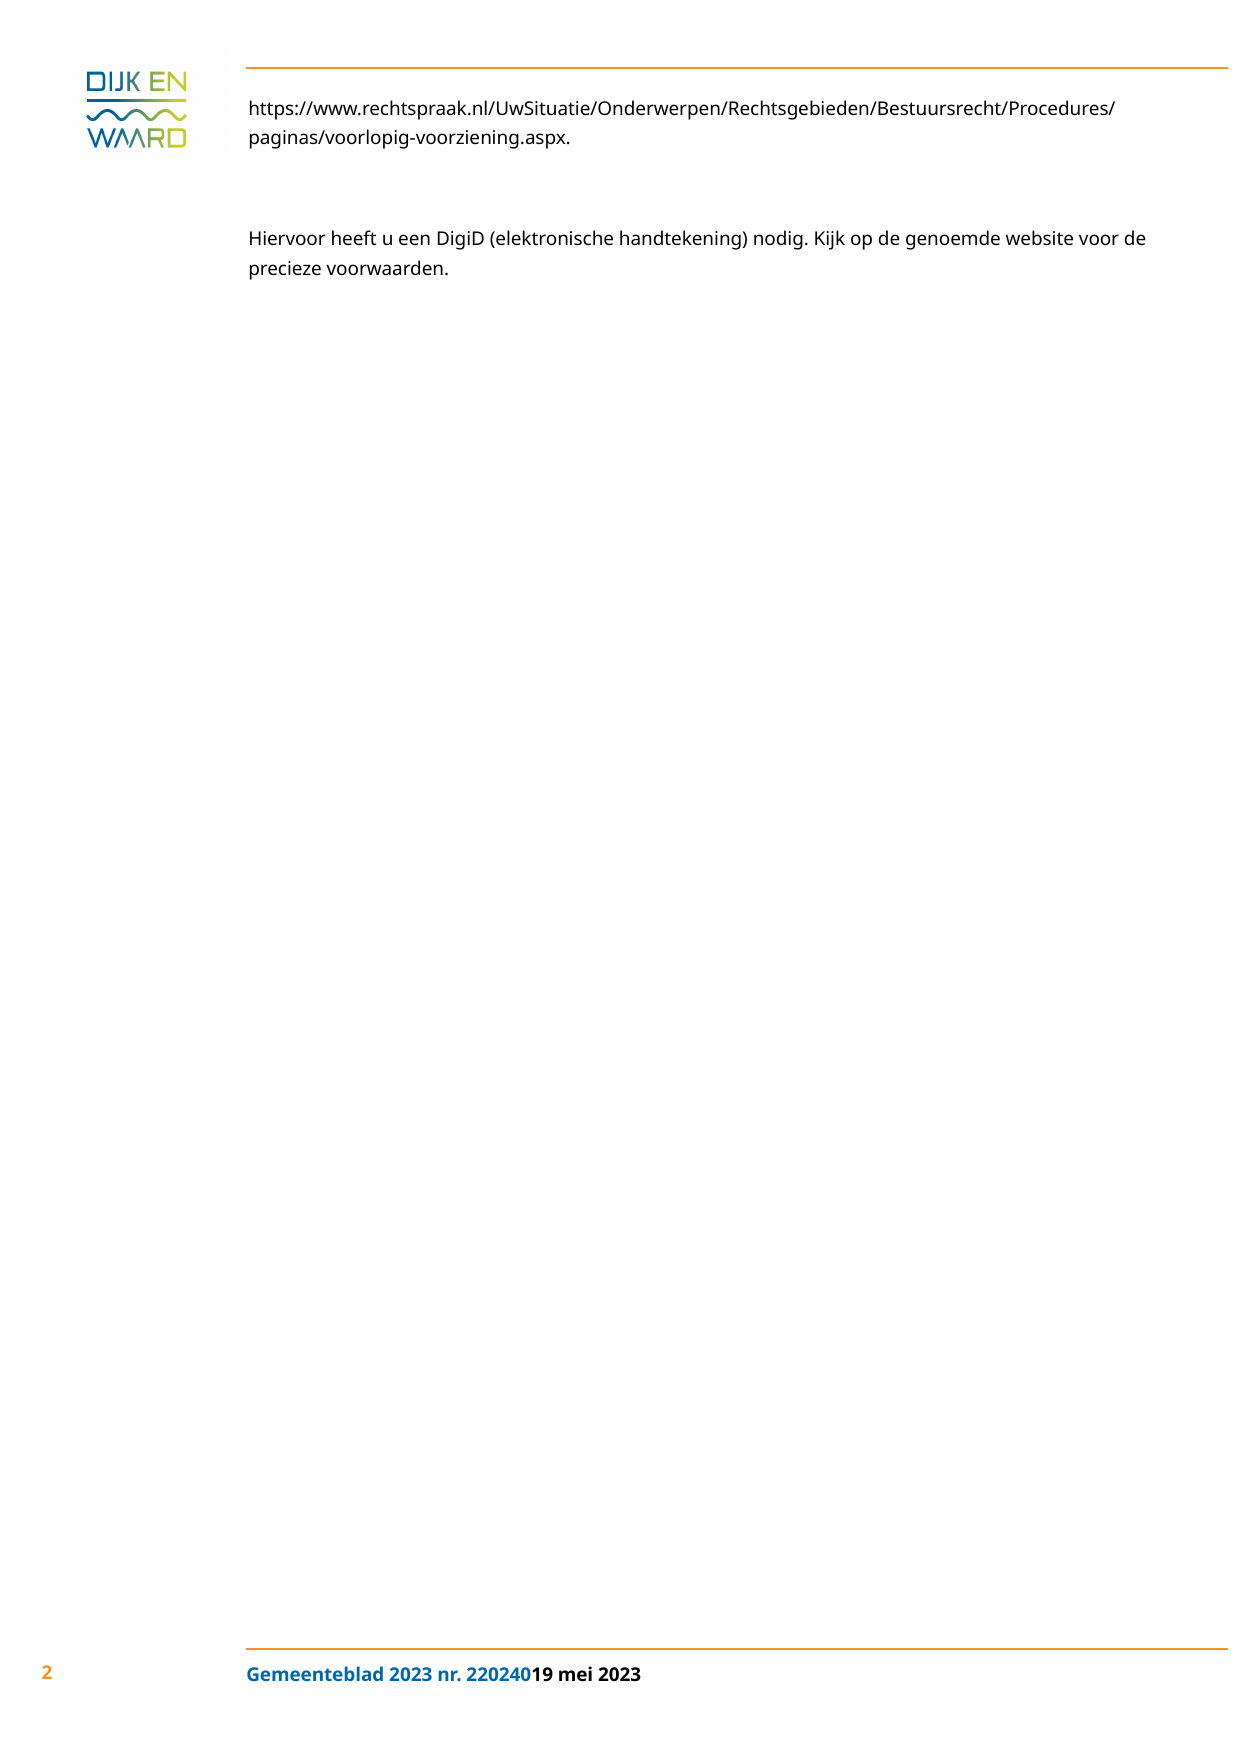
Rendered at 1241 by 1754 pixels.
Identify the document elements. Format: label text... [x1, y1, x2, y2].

picture [41, 47, 231, 172]
text Hiervoor heeft u een DigiD (elektronische handtekening) nodig. Kijk op de genoemde website voor de precieze voorwaarden. [248, 225, 1152, 281]
text https://www.rechtspraak.nl/UwSituatie/Onderwerpen/Rechtsgebieden/Bestuursrecht/Procedures/paginas/voorlopig-voorziening.aspx. [248, 95, 1152, 150]
